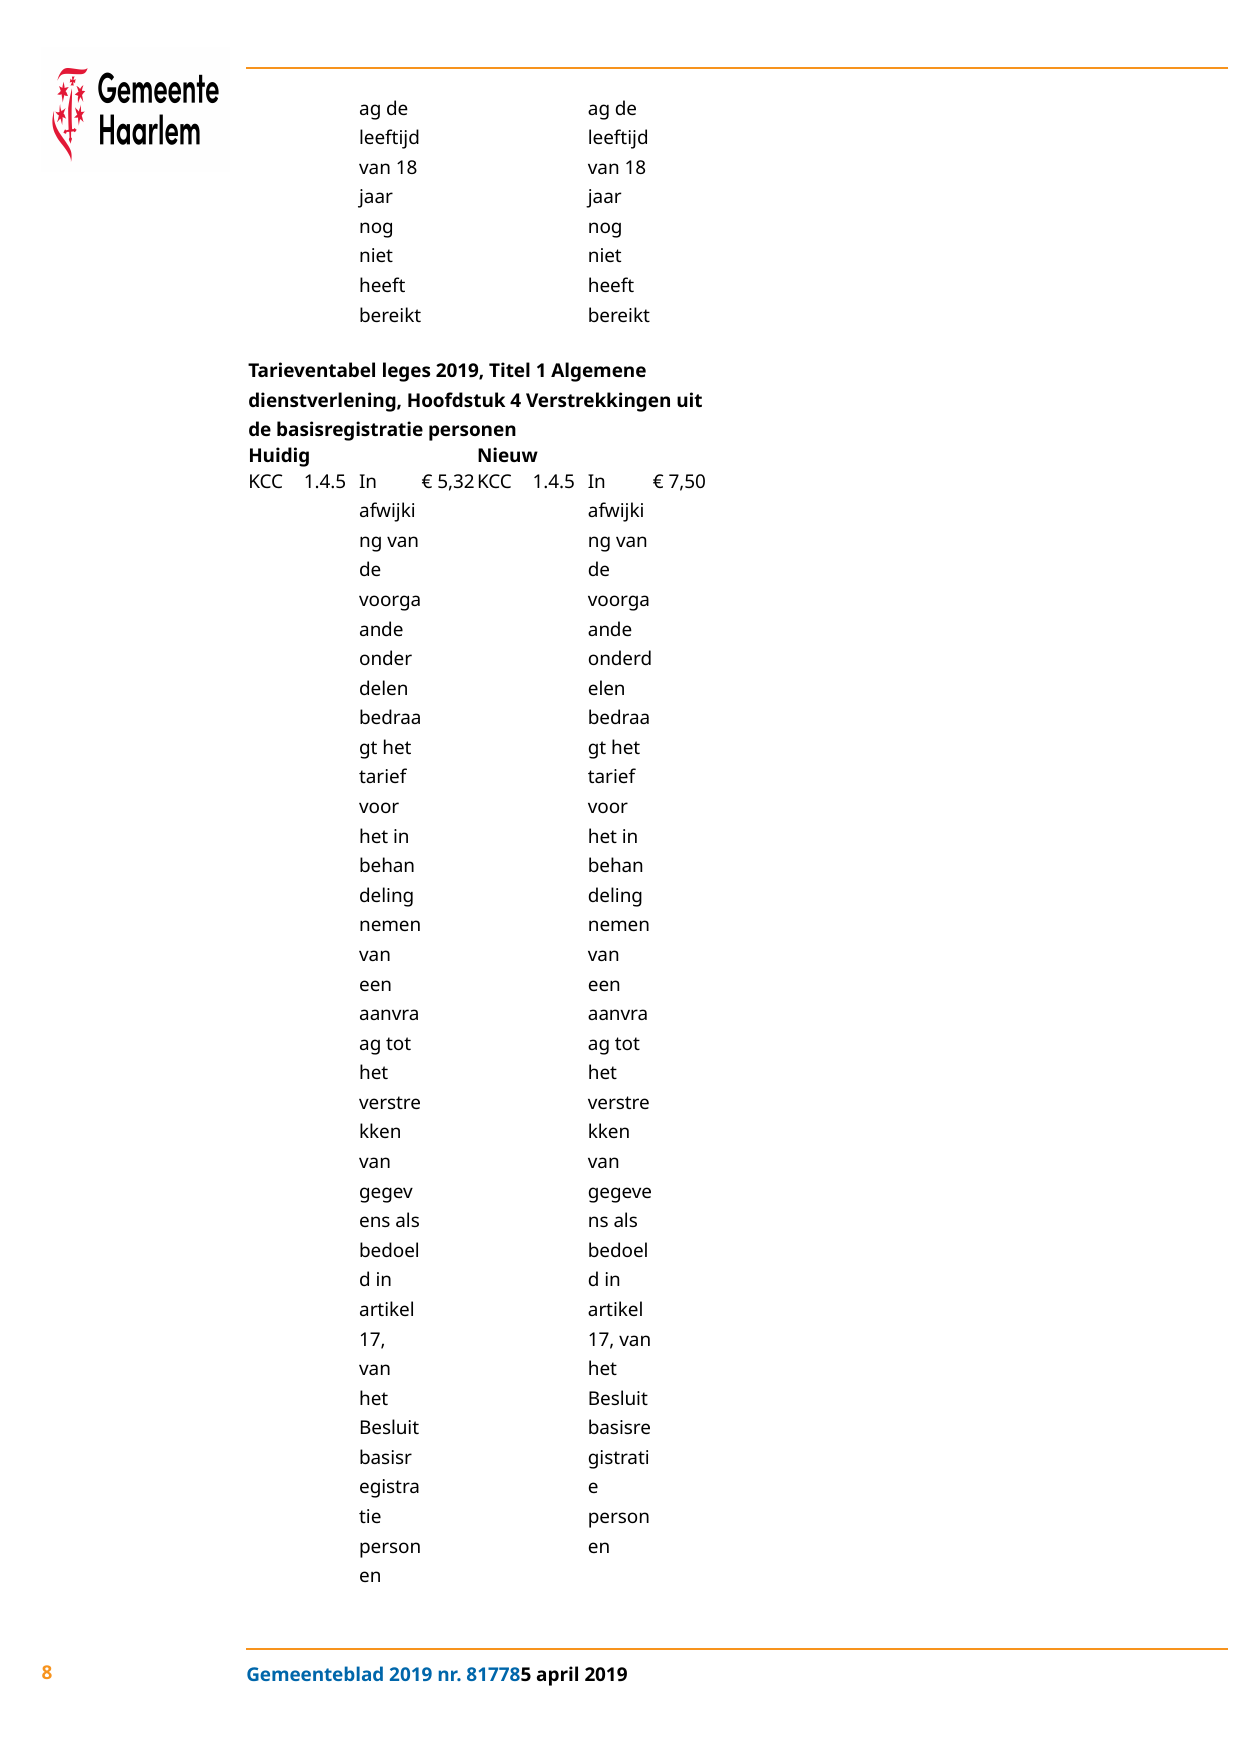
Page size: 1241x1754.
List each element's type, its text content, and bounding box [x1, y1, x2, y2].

table_cell [532, 95, 588, 357]
table_cell [421, 95, 477, 357]
table_cell € 7,50 [653, 468, 708, 1588]
table_cell Huidig [248, 442, 477, 468]
table_cell [477, 95, 532, 357]
table_cell 1.4.5 [304, 468, 359, 1588]
table_cell 1.4.5 [532, 468, 588, 1588]
table_cell [304, 95, 359, 357]
table_cell In afwijking van de voorgaande onderdelen bedraagt het tarief voor het in behandeling nemen van een aanvraag tot het verstrekken van gegevens als bedoeld in artikel 17, van het Besluit basisregistratie personen [359, 468, 421, 1588]
picture [41, 47, 231, 172]
table_cell KCC [248, 468, 303, 1588]
table_cell KCC [477, 468, 532, 1588]
table_cell € 5,32 [421, 468, 477, 1588]
table_cell In afwijking van de voorgaande onderdelen bedraagt het tarief voor het in behandeling nemen van een aanvraag tot het verstrekken van gegevens als bedoeld in artikel 17, van het Besluit basisregistratie personen [588, 468, 653, 1588]
table_cell [248, 95, 303, 357]
table_cell Nieuw [477, 442, 708, 468]
table_cell Tarieventabel leges 2019, Titel 1 Algemene dienstverlening, Hoofdstuk 4 Verstrekkingen uit de basisregistratie personen [248, 357, 708, 442]
table_cell ag de leeftijd van 18 jaar nog niet heeft bereikt [359, 95, 421, 357]
table_cell ag de leeftijd van 18 jaar nog niet heeft bereikt [588, 95, 653, 357]
table_cell [653, 95, 708, 357]
